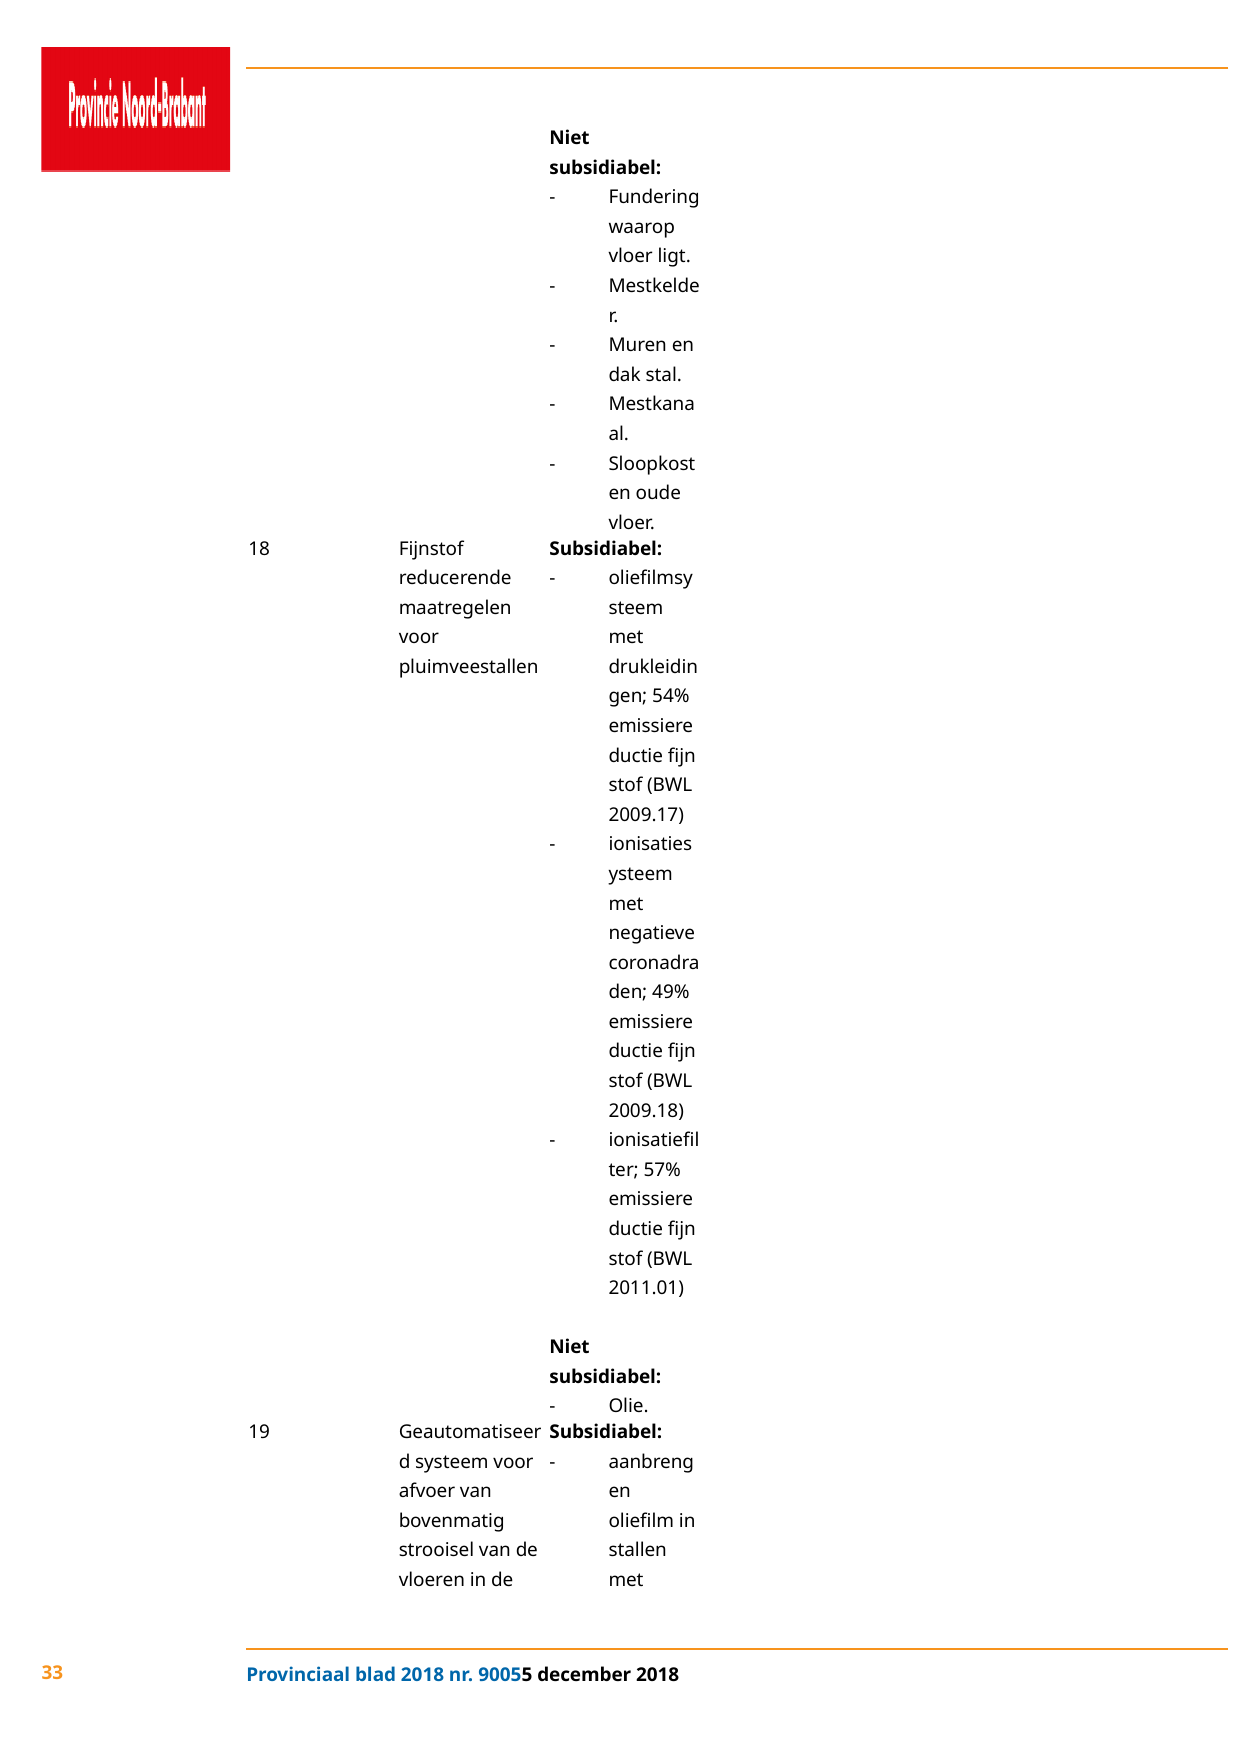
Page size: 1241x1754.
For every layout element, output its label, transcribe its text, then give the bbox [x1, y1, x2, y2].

table_cell Geautomatiseerd systeem voor afvoer van bovenmatig strooisel van de vloeren in de [399, 1418, 549, 1592]
picture [41, 47, 231, 172]
table_cell 18 [248, 535, 398, 1418]
table_cell Subsidiabel: aanbrengen oliefilm in stallen met [549, 1418, 700, 1592]
table_cell Subsidiabel: oliefilmsysteem met drukleidingen; 54% emissiereductie fijn stof (BWL 2009.17) ionisatiesysteem met negatieve coronadraden; 49% emissiereductie fijn stof (BWL 2009.18) ionisatiefilter; 57% emissiereductie fijn stof (BWL 2011.01) Niet subsidiabel: Olie. [549, 535, 700, 1418]
table_cell Fijnstof reducerende maatregelen voor pluimveestallen [399, 535, 549, 1418]
table_cell Niet subsidiabel: Fundering waarop vloer ligt. Mestkelder. Muren en dak stal. Mestkanaal. Sloopkosten oude vloer. [549, 95, 700, 535]
table_cell [248, 95, 398, 535]
table_cell 19 [248, 1418, 398, 1592]
table_cell [399, 95, 549, 535]
